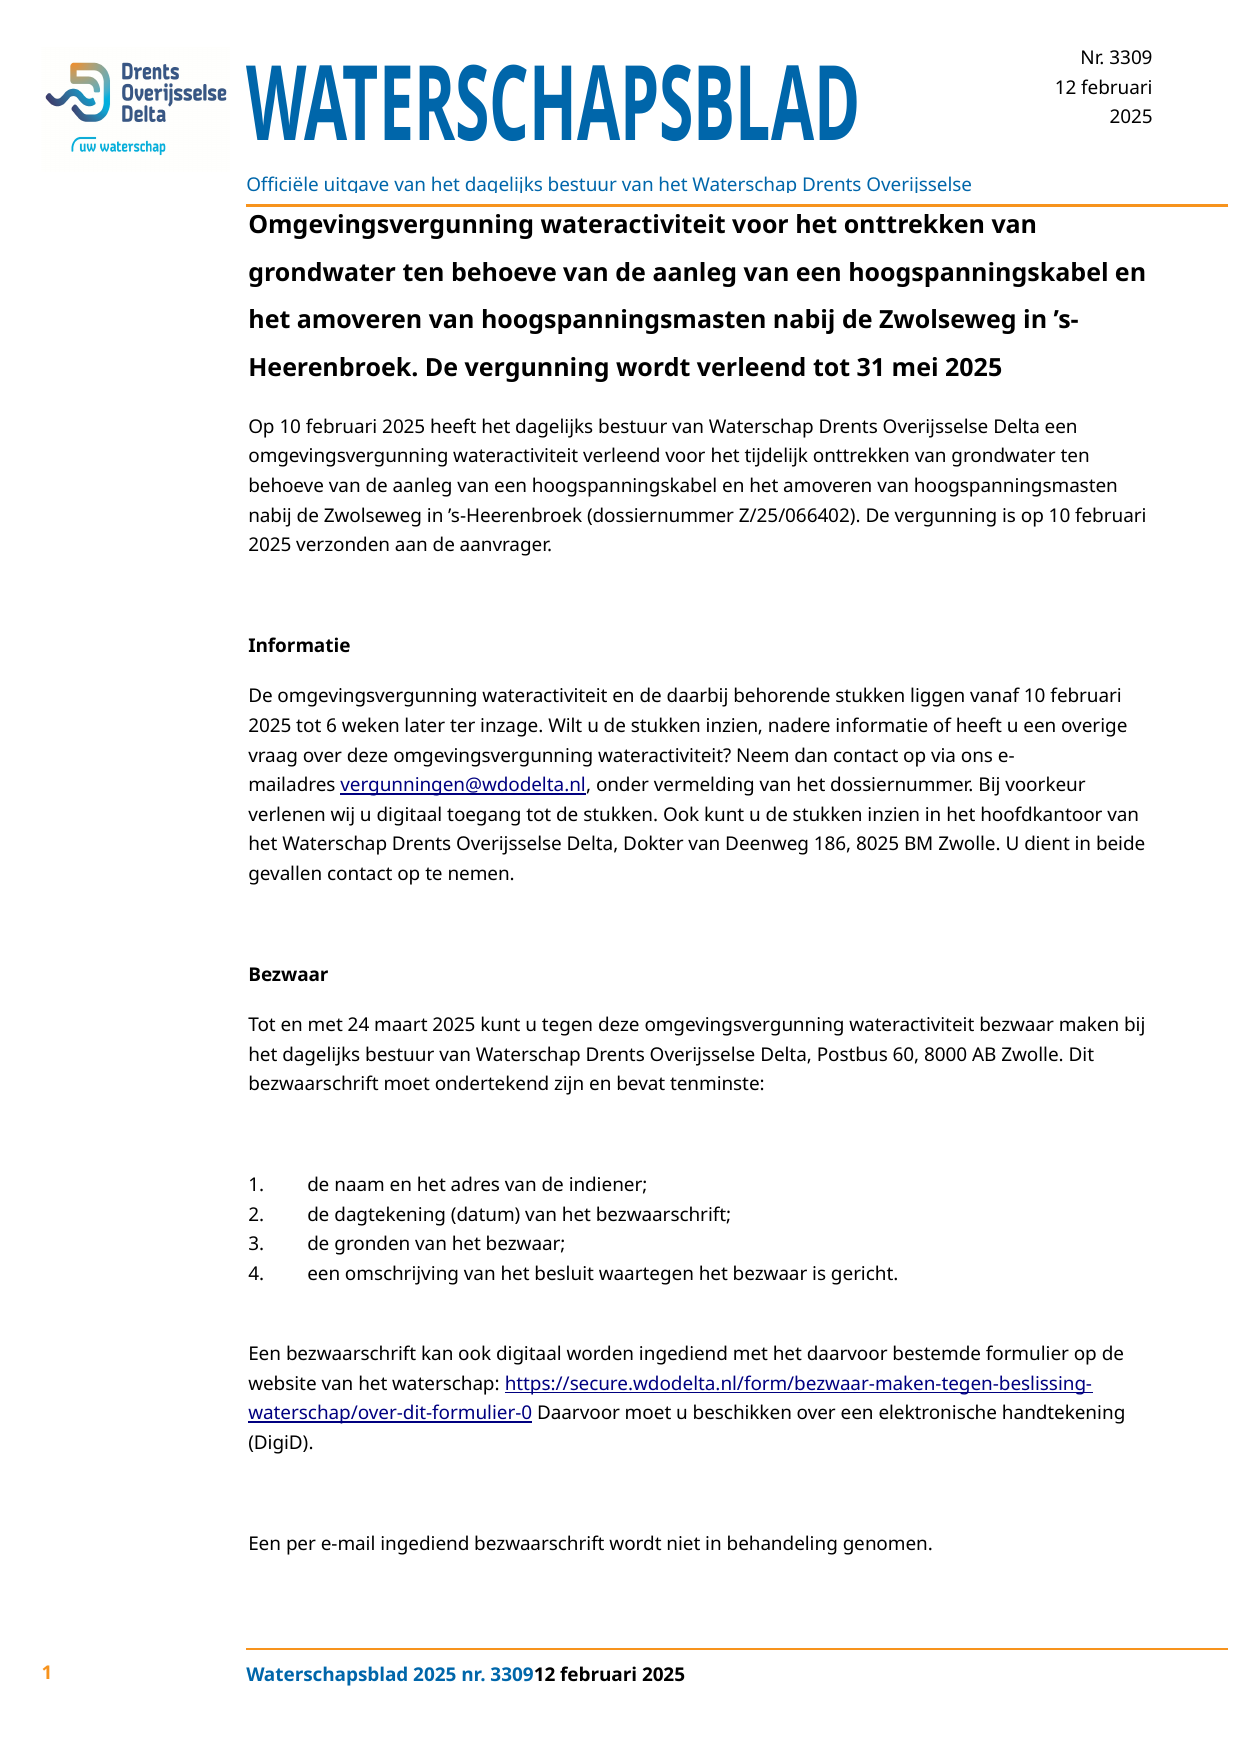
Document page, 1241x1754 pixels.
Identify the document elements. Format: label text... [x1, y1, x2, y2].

text Informatie [248, 632, 1152, 658]
text Een bezwaarschrift kan ook digitaal worden ingediend met het daarvoor bestemde formulier op de website van het waterschap: https://secure.wdodelta.nl/form/bezwaar-maken-tegen-beslissing-waterschap/over-dit-formulier-0 Daarvoor moet u beschikken over een elektronische handtekening (DigiD). [248, 1340, 1152, 1455]
picture [41, 47, 231, 172]
list een omschrijving van het besluit waartegen het bezwaar is gericht. [248, 1260, 1152, 1286]
list de naam en het adres van de indiener; [248, 1171, 1152, 1197]
text Bezwaar [248, 961, 1152, 987]
text Tot en met 24 maart 2025 kunt u tegen deze omgevingsvergunning wateractiviteit bezwaar maken bij het dagelijks bestuur van Waterschap Drents Overijsselse Delta, Postbus 60, 8000 AB Zwolle. Dit bezwaarschrift moet ondertekend zijn en bevat tenminste: [248, 1011, 1152, 1096]
text Omgevingsvergunning wateractiviteit voor het onttrekken van grondwater ten behoeve van de aanleg van een hoogspanningskabel en het amoveren van hoogspanningsmasten nabij de Zwolseweg in ’s-Heerenbroek. De vergunning wordt verleend tot 31 mei 2025 [248, 207, 1152, 384]
text De omgevingsvergunning wateractiviteit en de daarbij behorende stukken liggen vanaf 10 februari 2025 tot 6 weken later ter inzage. Wilt u de stukken inzien, nadere informatie of heeft u een overige vraag over deze omgevingsvergunning wateractiviteit? Neem dan contact op via ons e-mailadres vergunningen@wdodelta.nl, onder vermelding van het dossiernummer. Bij voorkeur verlenen wij u digitaal toegang tot de stukken. Ook kunt u de stukken inzien in het hoofdkantoor van het Waterschap Drents Overijsselse Delta, Dokter van Deenweg 186, 8025 BM Zwolle. U dient in beide gevallen contact op te nemen. [248, 683, 1152, 886]
text Een per e-mail ingediend bezwaarschrift wordt niet in behandeling genomen. [248, 1530, 1152, 1556]
list de dagtekening (datum) van het bezwaarschrift; [248, 1201, 1152, 1227]
text Op 10 februari 2025 heeft het dagelijks bestuur van Waterschap Drents Overijsselse Delta een omgevingsvergunning wateractiviteit verleend voor het tijdelijk onttrekken van grondwater ten behoeve van de aanleg van een hoogspanningskabel en het amoveren van hoogspanningsmasten nabij de Zwolseweg in ’s-Heerenbroek (dossiernummer Z/25/066402). De vergunning is op 10 februari 2025 verzonden aan de aanvrager. [248, 413, 1152, 557]
list de gronden van het bezwaar; [248, 1231, 1152, 1256]
